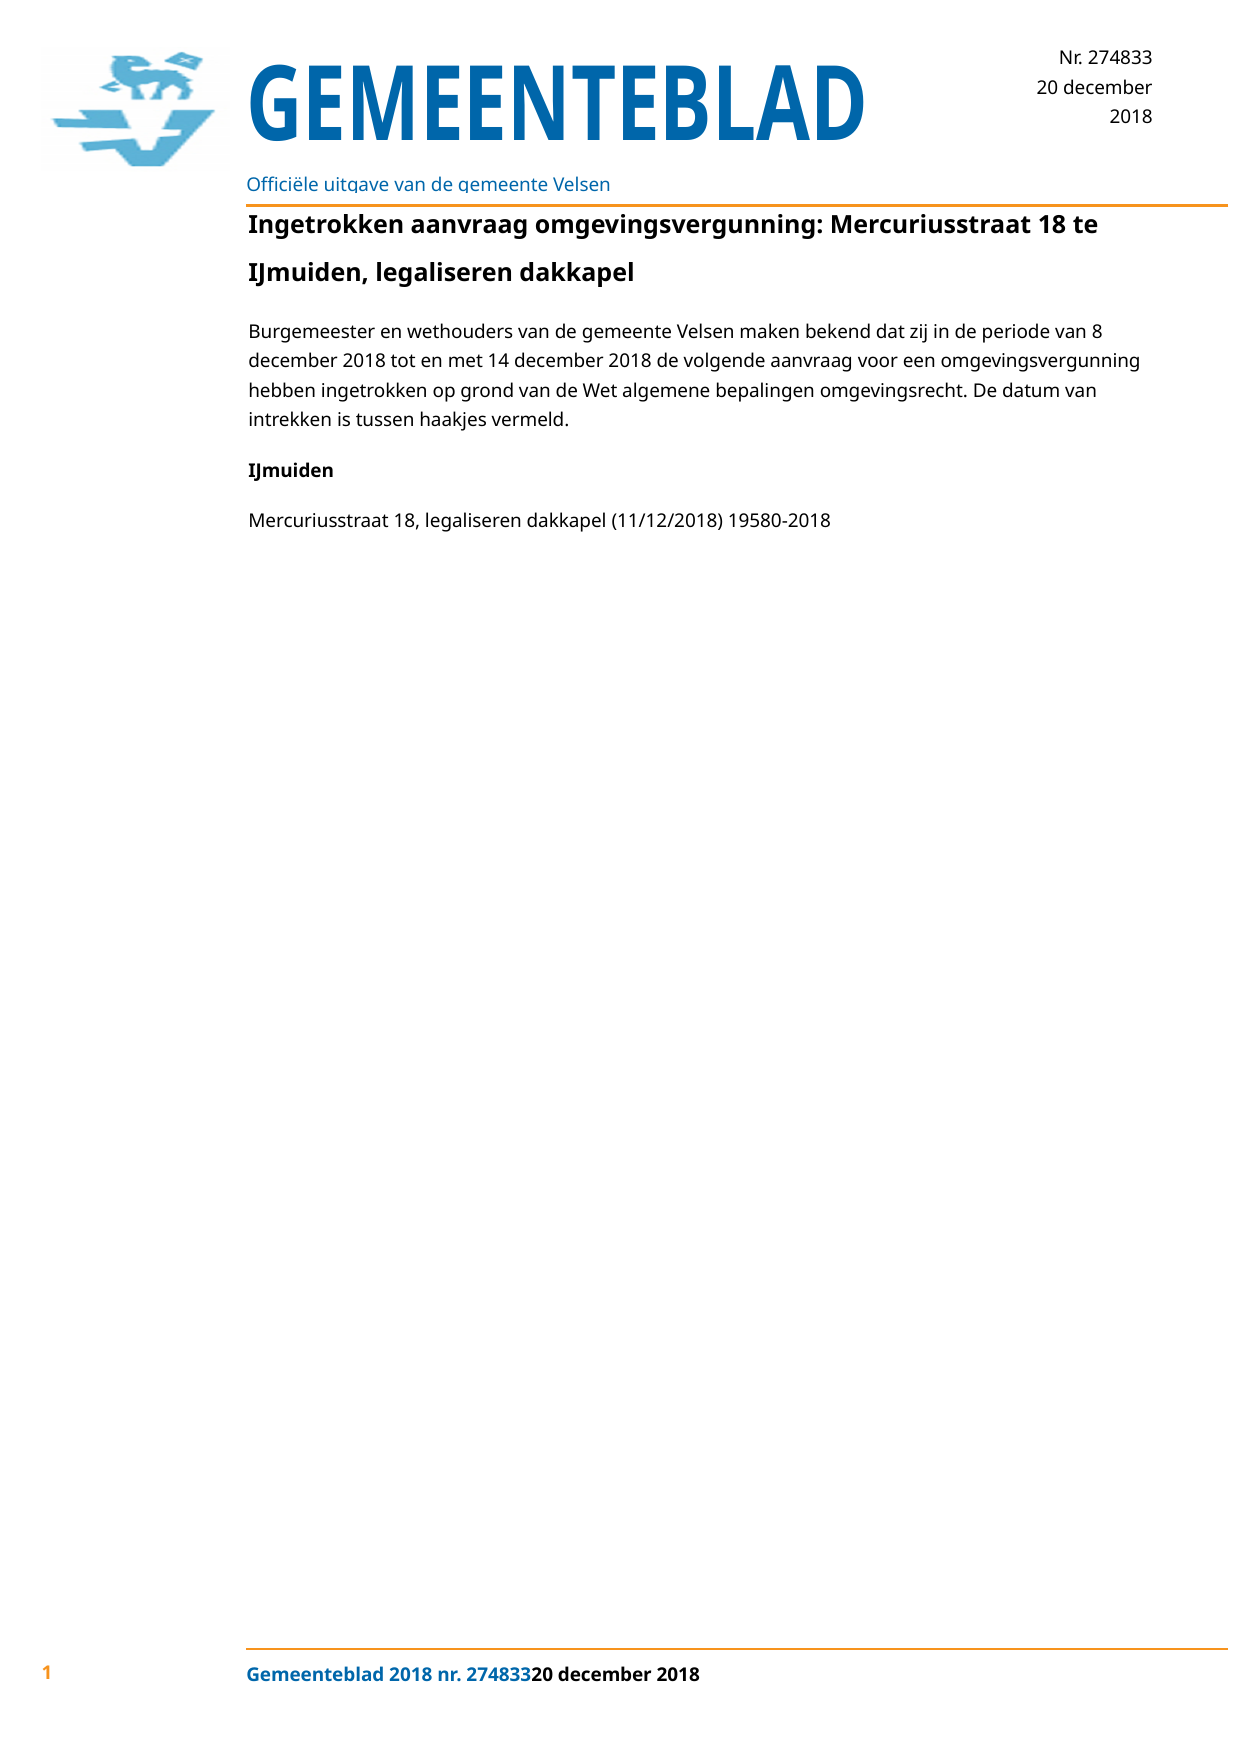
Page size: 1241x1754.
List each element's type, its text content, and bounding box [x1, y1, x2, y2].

text Mercuriusstraat 18, legaliseren dakkapel (11/12/2018) 19580-2018 [248, 507, 1152, 533]
text IJmuiden [248, 457, 1152, 483]
text Ingetrokken aanvraag omgevingsvergunning: Mercuriusstraat 18 te IJmuiden, legaliseren dakkapel [248, 207, 1152, 288]
picture [41, 47, 231, 172]
text Burgemeester en wethouders van de gemeente Velsen maken bekend dat zij in de periode van 8 december 2018 tot en met 14 december 2018 de volgende aanvraag voor een omgevingsvergunning hebben ingetrokken op grond van de Wet algemene bepalingen omgevingsrecht. De datum van intrekken is tussen haakjes vermeld. [248, 318, 1152, 432]
